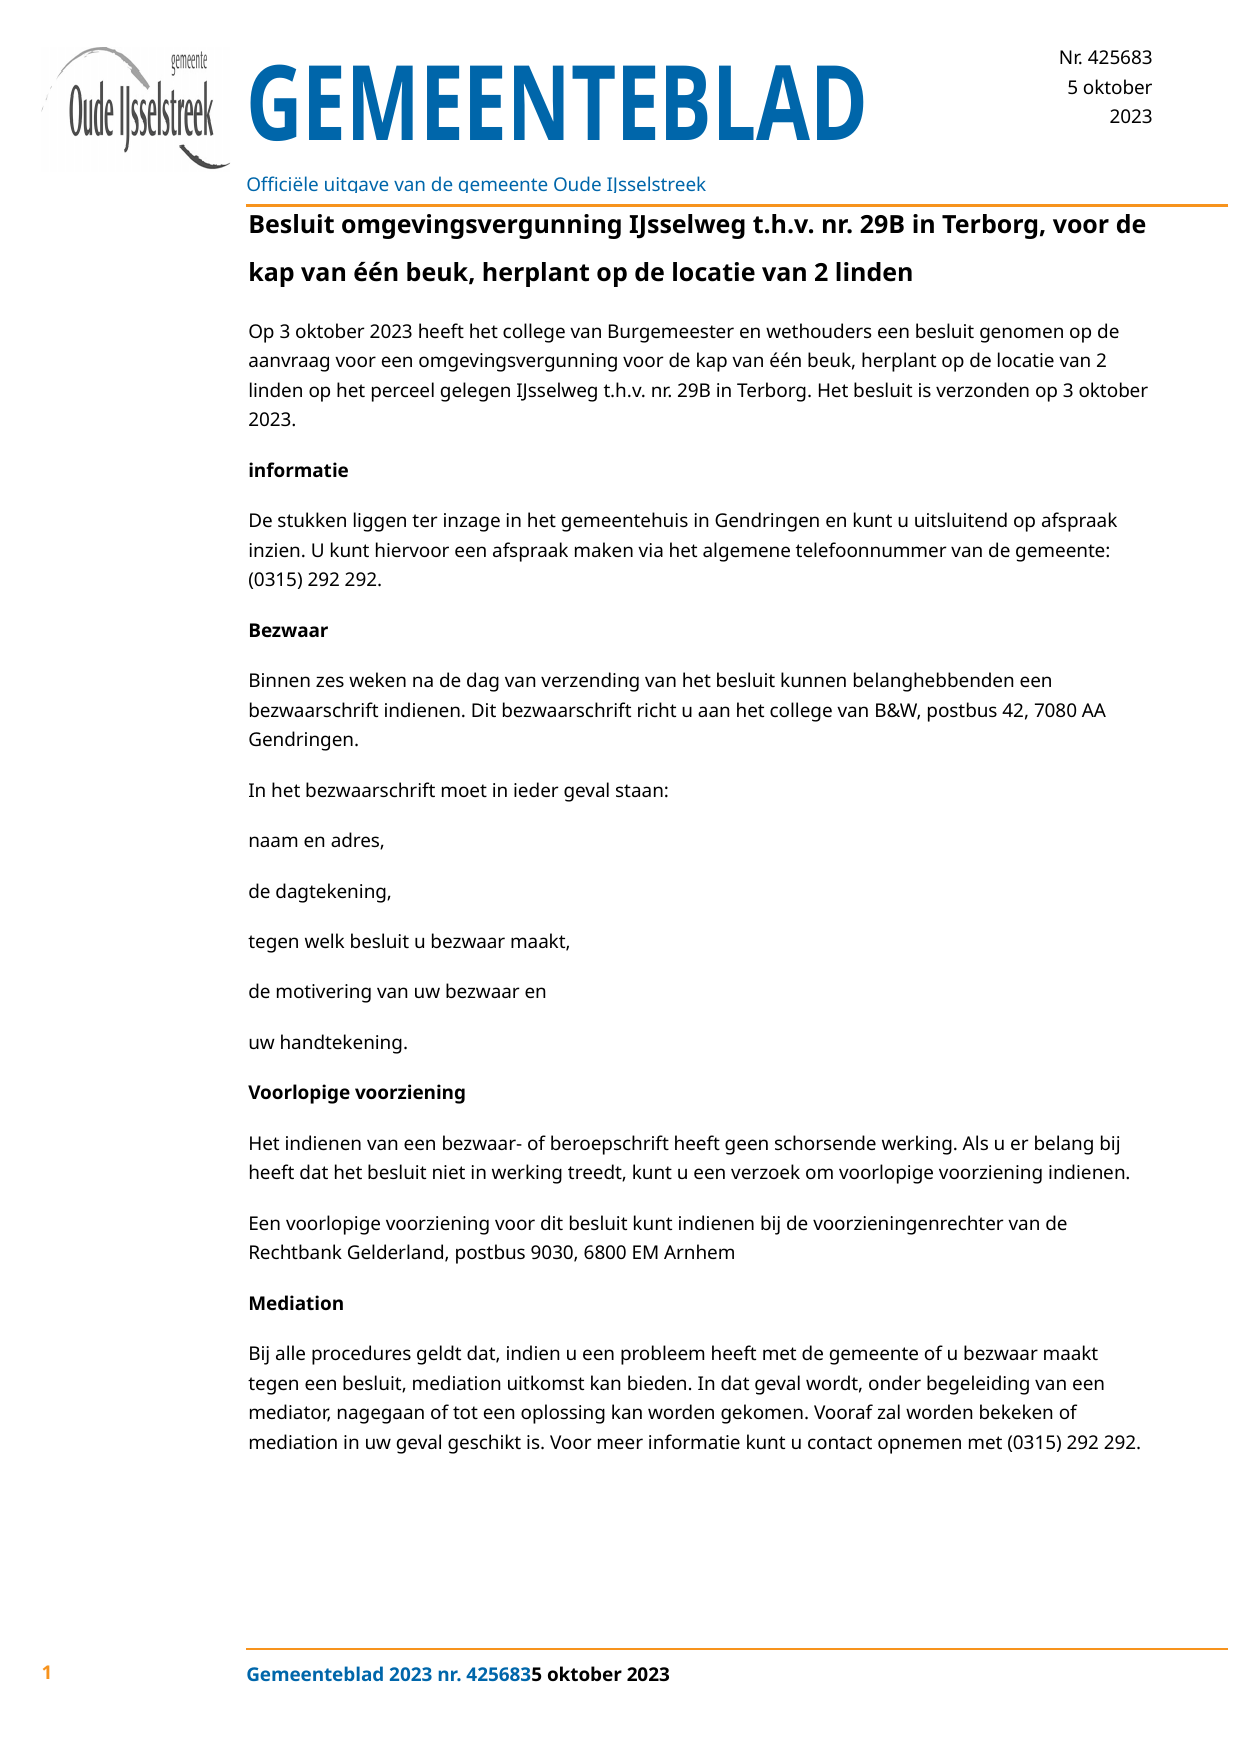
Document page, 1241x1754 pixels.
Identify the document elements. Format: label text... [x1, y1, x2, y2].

text Het indienen van een bezwaar- of beroepschrift heeft geen schorsende werking. Als u er belang bij heeft dat het besluit niet in werking treedt, kunt u een verzoek om voorlopige voorziening indienen. [248, 1130, 1152, 1185]
text In het bezwaarschrift moet in ieder geval staan: [248, 777, 1152, 803]
text Mediation [248, 1290, 1152, 1316]
text de dagtekening, [248, 878, 1152, 904]
text de motivering van uw bezwaar en [248, 979, 1152, 1004]
text naam en adres, [248, 827, 1152, 853]
text Besluit omgevingsvergunning IJsselweg t.h.v. nr. 29B in Terborg, voor de kap van één beuk, herplant op de locatie van 2 linden [248, 207, 1152, 288]
text Bij alle procedures geldt dat, indien u een probleem heeft met de gemeente of u bezwaar maakt tegen een besluit, mediation uitkomst kan bieden. In dat geval wordt, onder begeleiding van een mediator, nagegaan of tot een oplossing kan worden gekomen. Vooraf zal worden bekeken of mediation in uw geval geschikt is. Voor meer informatie kunt u contact opnemen met (0315) 292 292. [248, 1340, 1152, 1455]
text Voorlopige voorziening [248, 1079, 1152, 1105]
text uw handtekening. [248, 1029, 1152, 1055]
text Binnen zes weken na de dag van verzending van het besluit kunnen belanghebbenden een bezwaarschrift indienen. Dit bezwaarschrift richt u aan het college van B&W, postbus 42, 7080 AA Gendringen. [248, 667, 1152, 752]
text tegen welk besluit u bezwaar maakt, [248, 928, 1152, 954]
text De stukken liggen ter inzage in het gemeentehuis in Gendringen en kunt u uitsluitend op afspraak inzien. U kunt hiervoor een afspraak maken via het algemene telefoonnummer van de gemeente: (0315) 292 292. [248, 507, 1152, 592]
text Op 3 oktober 2023 heeft het college van Burgemeester en wethouders een besluit genomen op de aanvraag voor een omgevingsvergunning voor de kap van één beuk, herplant op de locatie van 2 linden op het perceel gelegen IJsselweg t.h.v. nr. 29B in Terborg. Het besluit is verzonden op 3 oktober 2023. [248, 318, 1152, 432]
text informatie [248, 457, 1152, 483]
text Bezwaar [248, 617, 1152, 643]
text Een voorlopige voorziening voor dit besluit kunt indienen bij de voorzieningenrechter van de Rechtbank Gelderland, postbus 9030, 6800 EM Arnhem [248, 1210, 1152, 1265]
picture [41, 47, 231, 172]
